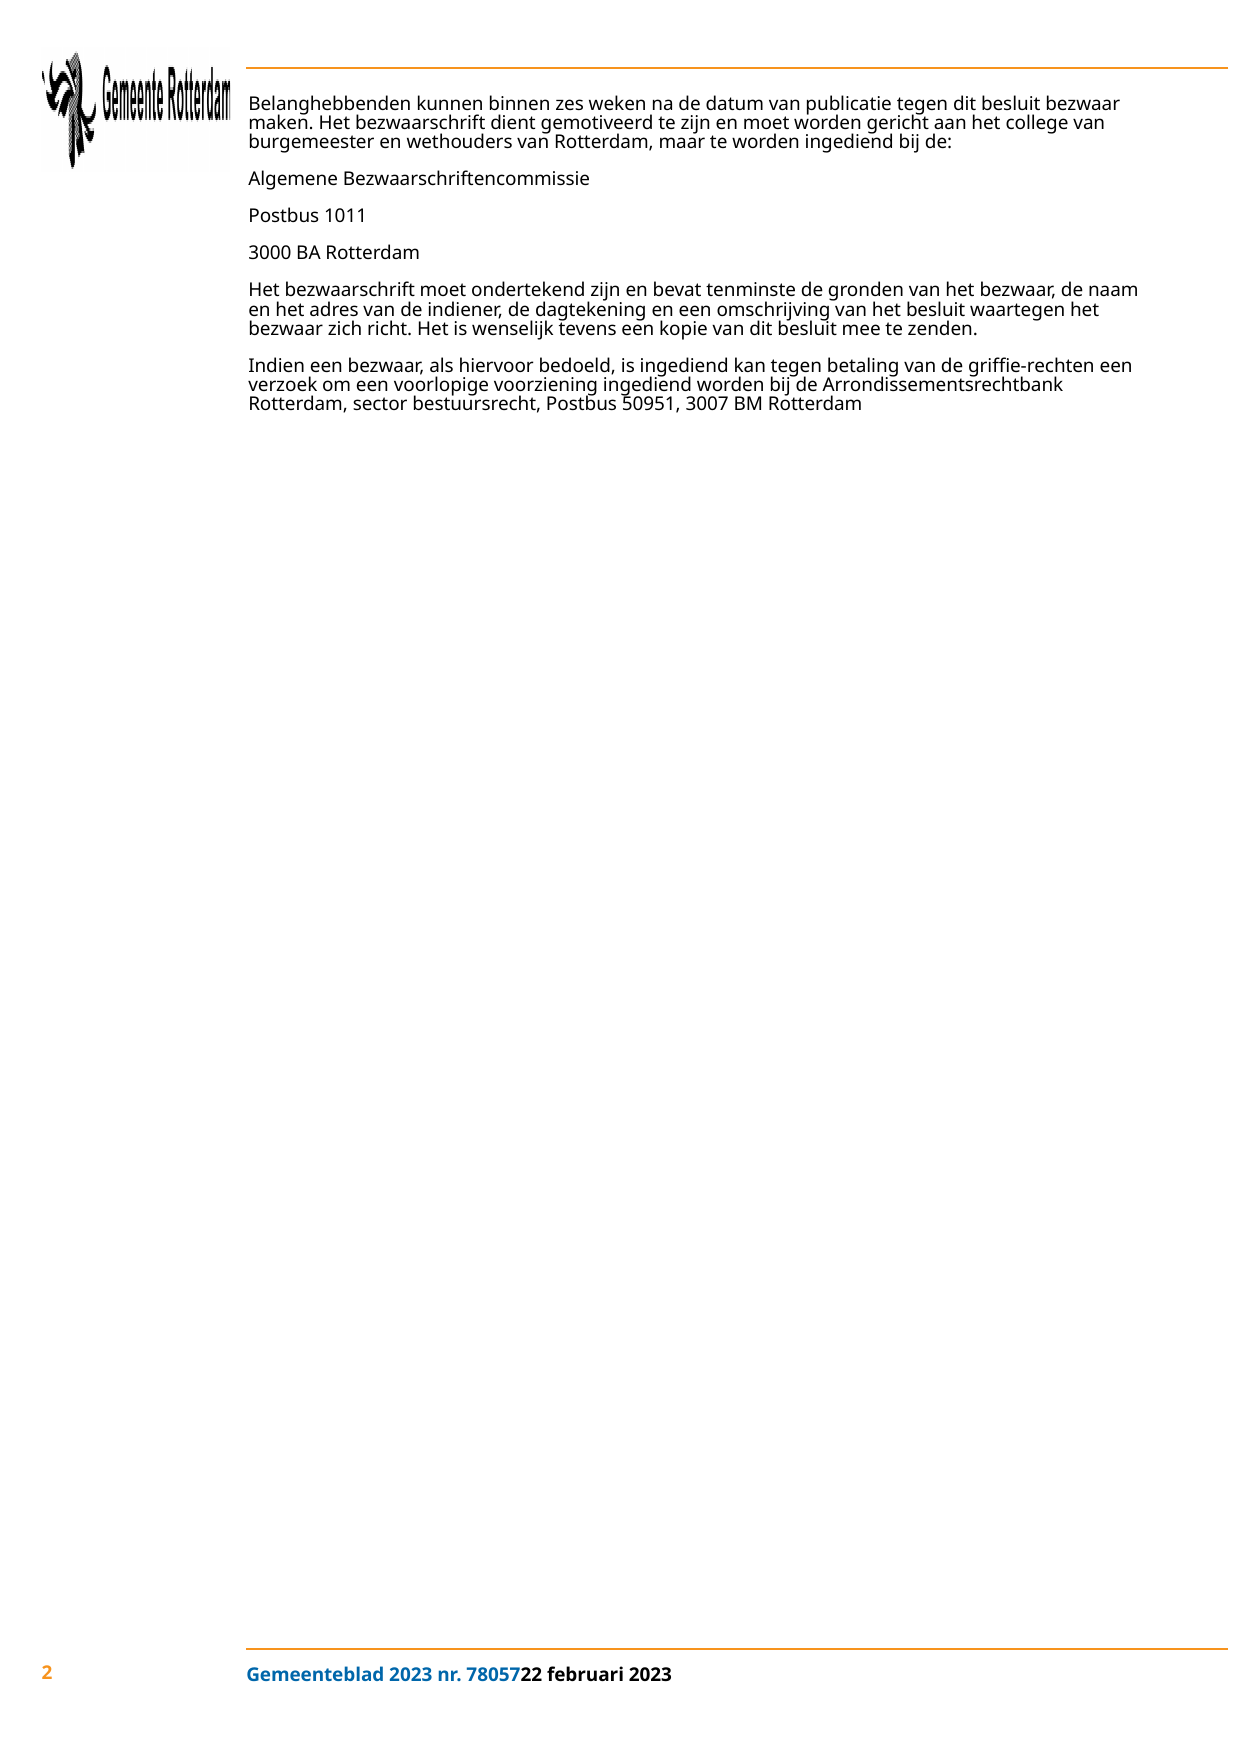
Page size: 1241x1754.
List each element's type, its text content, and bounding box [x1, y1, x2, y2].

text Indien een bezwaar, als hiervoor bedoeld, is ingediend kan tegen betaling van de griffie-rechten een verzoek om een voorlopige voorziening ingediend worden bij de Arrondissementsrechtbank Rotterdam, sector bestuursrecht, Postbus 50951, 3007 BM Rotterdam [248, 357, 1152, 415]
text Postbus 1011 [248, 207, 1152, 227]
text Belanghebbenden kunnen binnen zes weken na de datum van publicatie tegen dit besluit bezwaar maken. Het bezwaarschrift dient gemotiveerd te zijn en moet worden gericht aan het college van burgemeester en wethouders van Rotterdam, maar te worden ingediend bij de: [248, 95, 1152, 153]
text 3000 BA Rotterdam [248, 244, 1152, 264]
text Het bezwaarschrift moet ondertekend zijn en bevat tenminste de gronden van het bezwaar, de naam en het adres van de indiener, de dagtekening en een omschrijving van het besluit waartegen het bezwaar zich richt. Het is wenselijk tevens een kopie van dit besluit mee te zenden. [248, 281, 1152, 339]
picture [41, 47, 231, 172]
text Algemene Bezwaarschriftencommissie [248, 170, 1152, 190]
